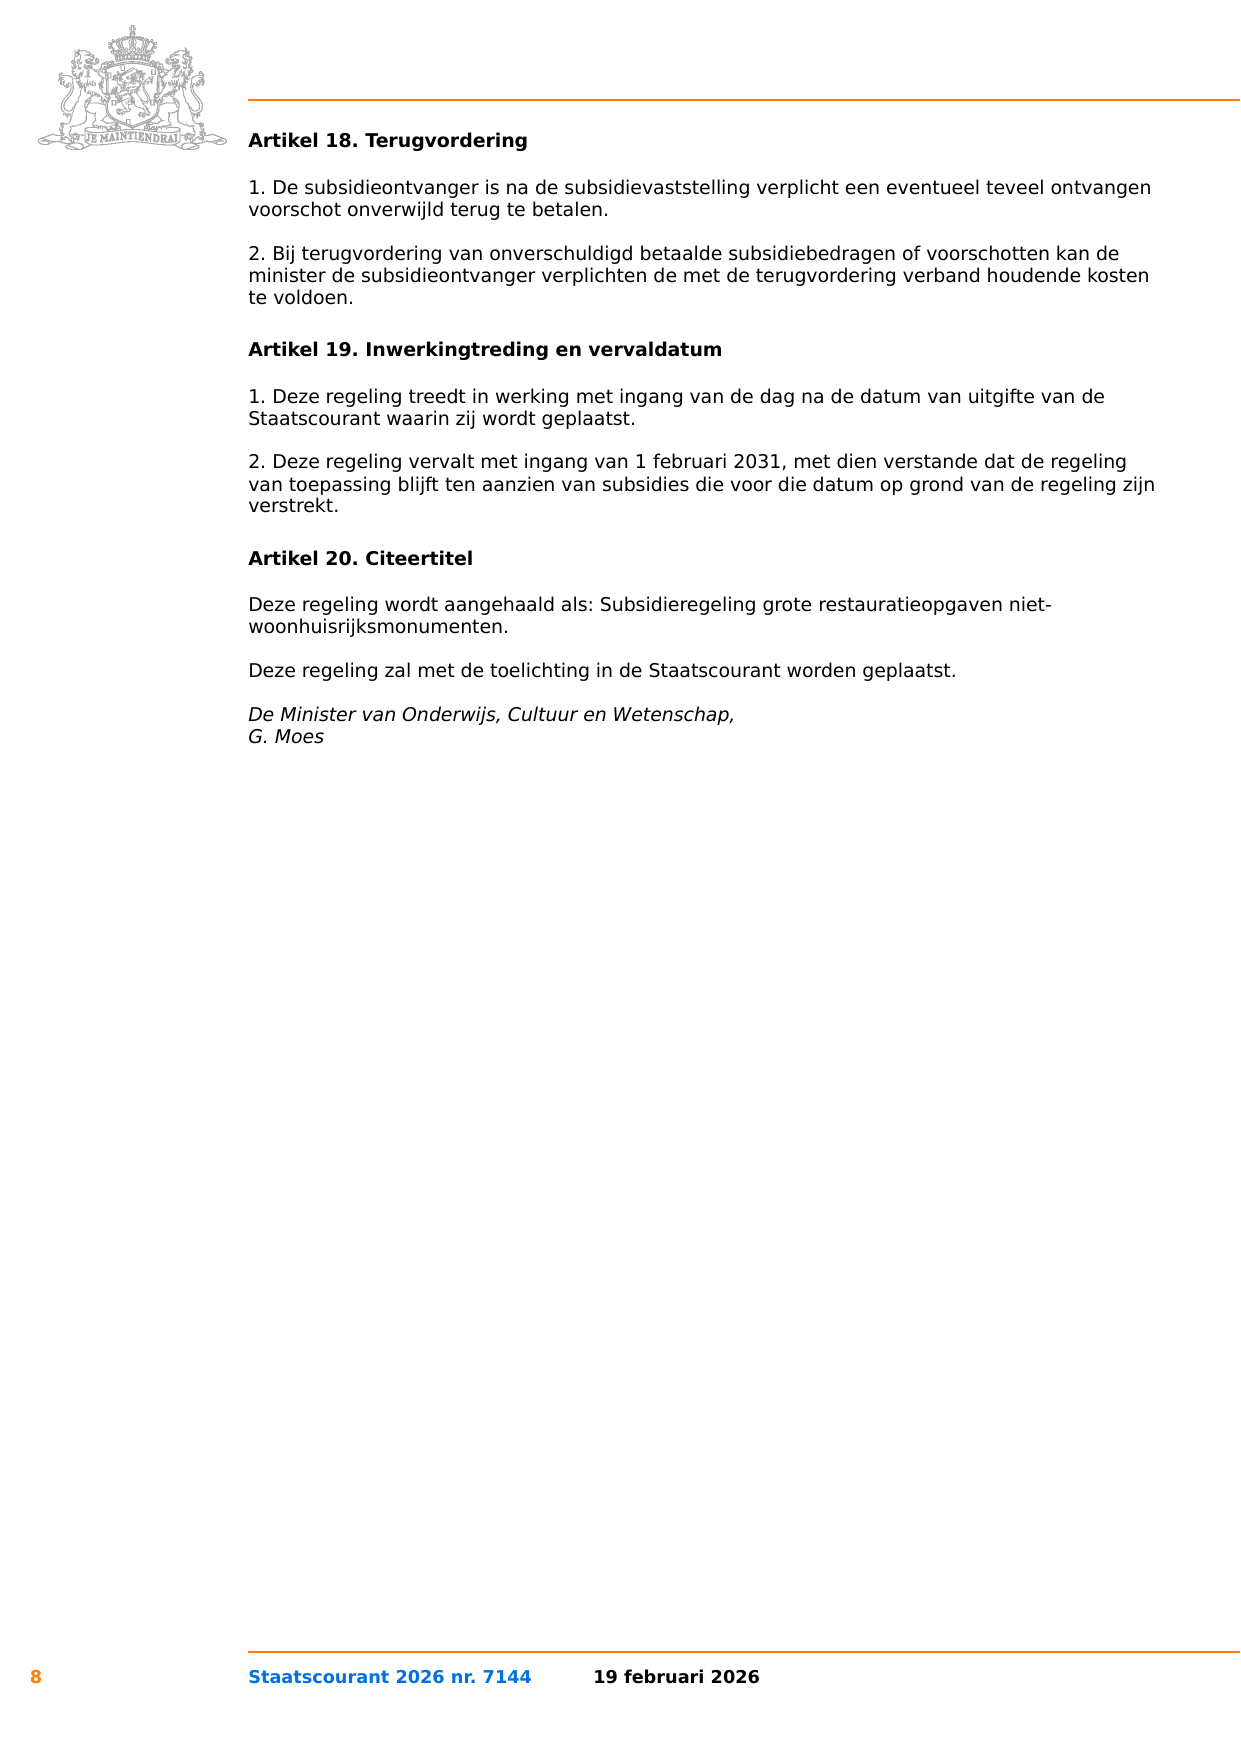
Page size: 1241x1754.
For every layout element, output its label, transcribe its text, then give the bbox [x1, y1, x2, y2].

subtitle Artikel 20. Citeertitel [248, 547, 1163, 569]
subtitle Artikel 18. Terugvordering [248, 130, 1163, 152]
text 1. Deze regeling treedt in werking met ingang van de dag na de datum van uitgifte van de Staatscourant waarin zij wordt geplaatst. [248, 386, 1163, 429]
text 1. De subsidieontvanger is na de subsidievaststelling verplicht een eventueel teveel ontvangen voorschot onverwijld terug te betalen. [248, 177, 1163, 221]
picture [38, 25, 227, 150]
text Deze regeling zal met de toelichting in de Staatscourant worden geplaatst. [248, 660, 1163, 682]
text 2. Bij terugvordering van onverschuldigd betaalde subsidiebedragen of voorschotten kan de minister de subsidieontvanger verplichten de met de terugvordering verband houdende kosten te voldoen. [248, 243, 1163, 309]
text 2. Deze regeling vervalt met ingang van 1 februari 2031, met dien verstande dat de regeling van toepassing blijft ten aanzien van subsidies die voor die datum op grond van de regeling zijn verstrekt. [248, 451, 1163, 517]
subtitle Artikel 19. Inwerkingtreding en vervaldatum [248, 339, 1163, 361]
text De Minister van Onderwijs, Cultuur en Wetenschap, G. Moes [248, 704, 1163, 748]
text Deze regeling wordt aangehaald als: Subsidieregeling grote restauratieopgaven niet-woonhuisrijksmonumenten. [248, 594, 1163, 638]
